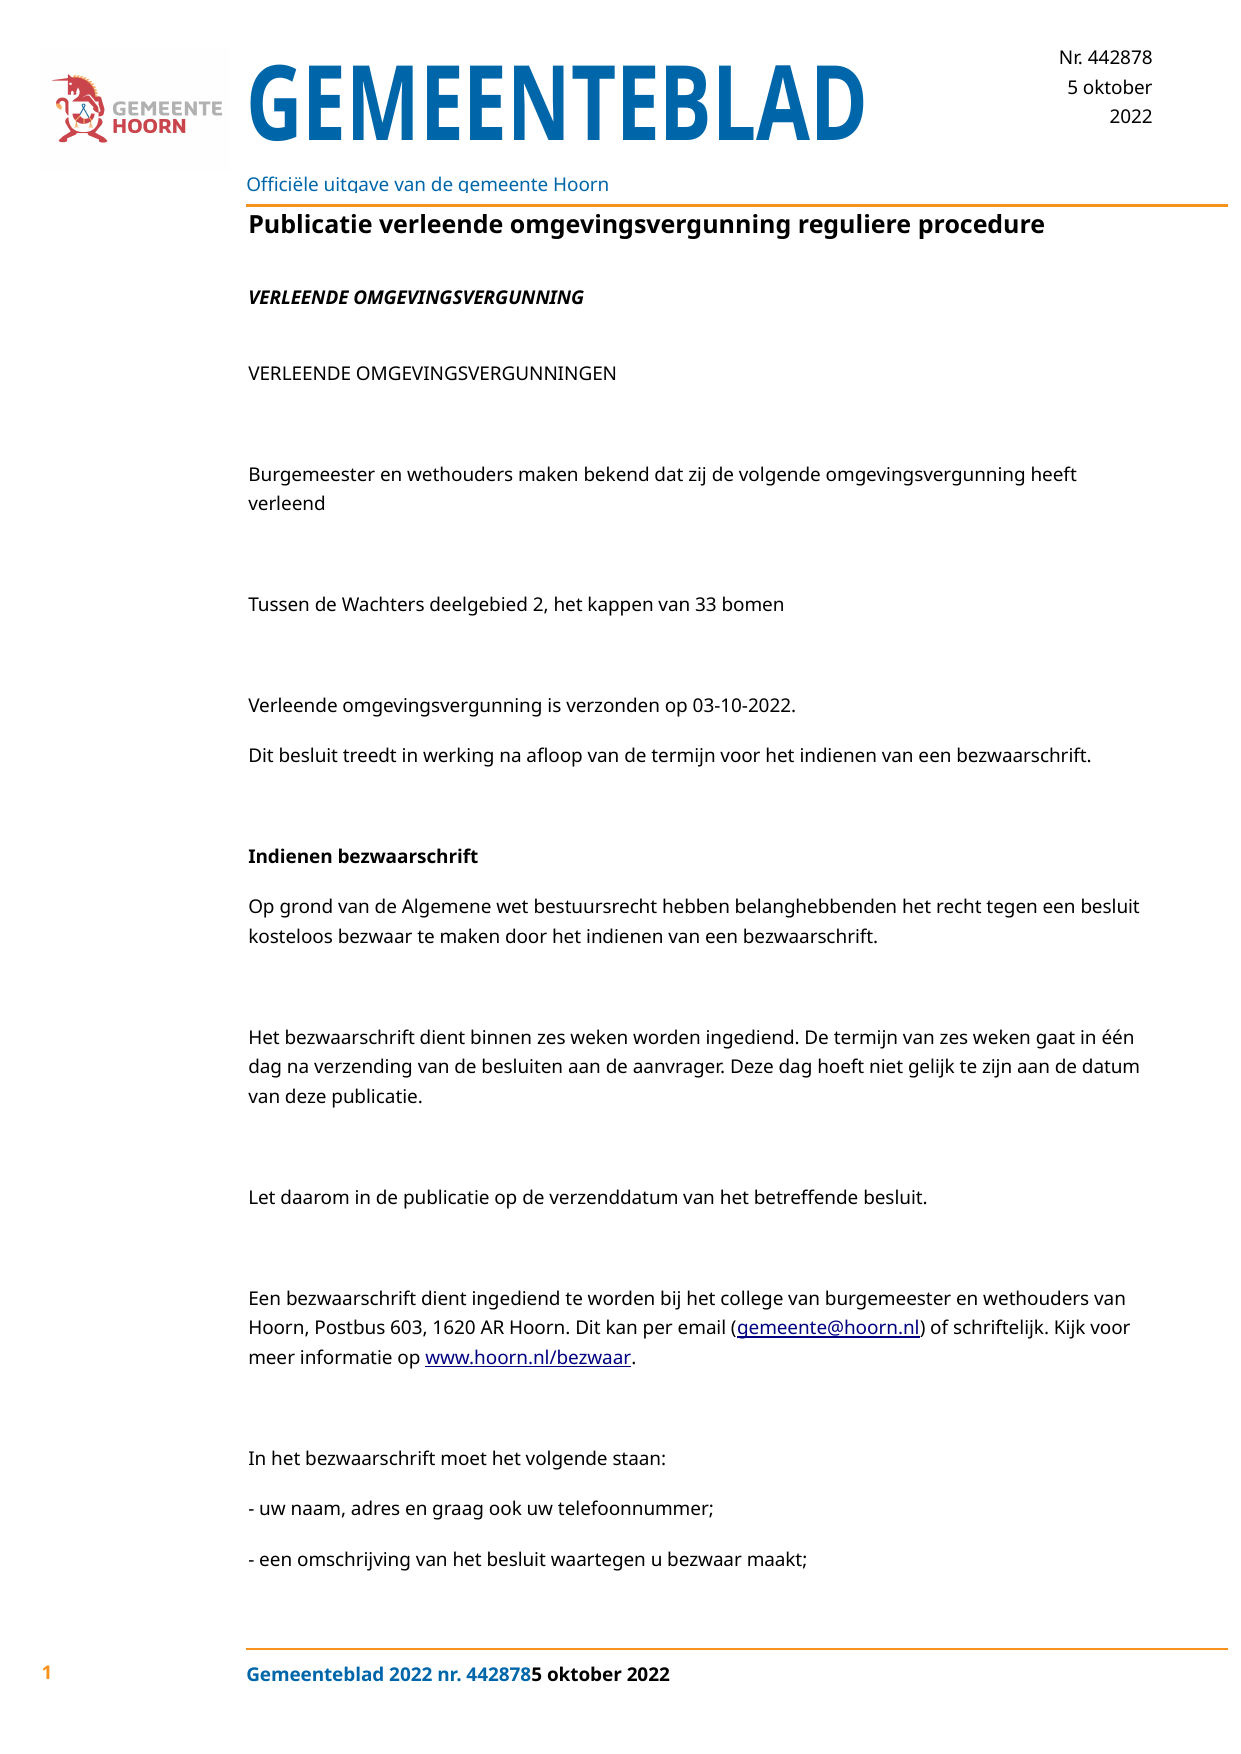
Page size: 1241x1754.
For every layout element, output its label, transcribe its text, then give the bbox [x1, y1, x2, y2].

text Tussen de Wachters deelgebied 2, het kappen van 33 bomen [248, 591, 1152, 617]
text VERLEENDE OMGEVINGSVERGUNNING [248, 284, 1152, 309]
text Indienen bezwaarschrift [248, 843, 1152, 869]
text Een bezwaarschrift dient ingediend te worden bij het college van burgemeester en wethouders van Hoorn, Postbus 603, 1620 AR Hoorn. Dit kan per email (gemeente@hoorn.nl) of schriftelijk. Kijk voor meer informatie op www.hoorn.nl/bezwaar. [248, 1285, 1152, 1370]
text Verleende omgevingsvergunning is verzonden op 03-10-2022. [248, 692, 1152, 718]
text - een omschrijving van het besluit waartegen u bezwaar maakt; [248, 1546, 1152, 1572]
text Dit besluit treedt in werking na afloop van de termijn voor het indienen van een bezwaarschrift. [248, 742, 1152, 768]
text Het bezwaarschrift dient binnen zes weken worden ingediend. De termijn van zes weken gaat in één dag na verzending van de besluiten aan de aanvrager. Deze dag hoeft niet gelijk te zijn aan de datum van deze publicatie. [248, 1024, 1152, 1109]
text In het bezwaarschrift moet het volgende staan: [248, 1445, 1152, 1471]
text - uw naam, adres en graag ook uw telefoonnummer; [248, 1495, 1152, 1521]
text Let daarom in de publicatie op de verzenddatum van het betreffende besluit. [248, 1184, 1152, 1210]
text Publicatie verleende omgevingsvergunning reguliere procedure [248, 207, 1152, 241]
text VERLEENDE OMGEVINGSVERGUNNINGEN [248, 360, 1152, 386]
picture [41, 47, 231, 172]
text Op grond van de Algemene wet bestuursrecht hebben belanghebbenden het recht tegen een besluit kosteloos bezwaar te maken door het indienen van een bezwaarschrift. [248, 894, 1152, 949]
text Burgemeester en wethouders maken bekend dat zij de volgende omgevingsvergunning heeft verleend [248, 461, 1152, 516]
